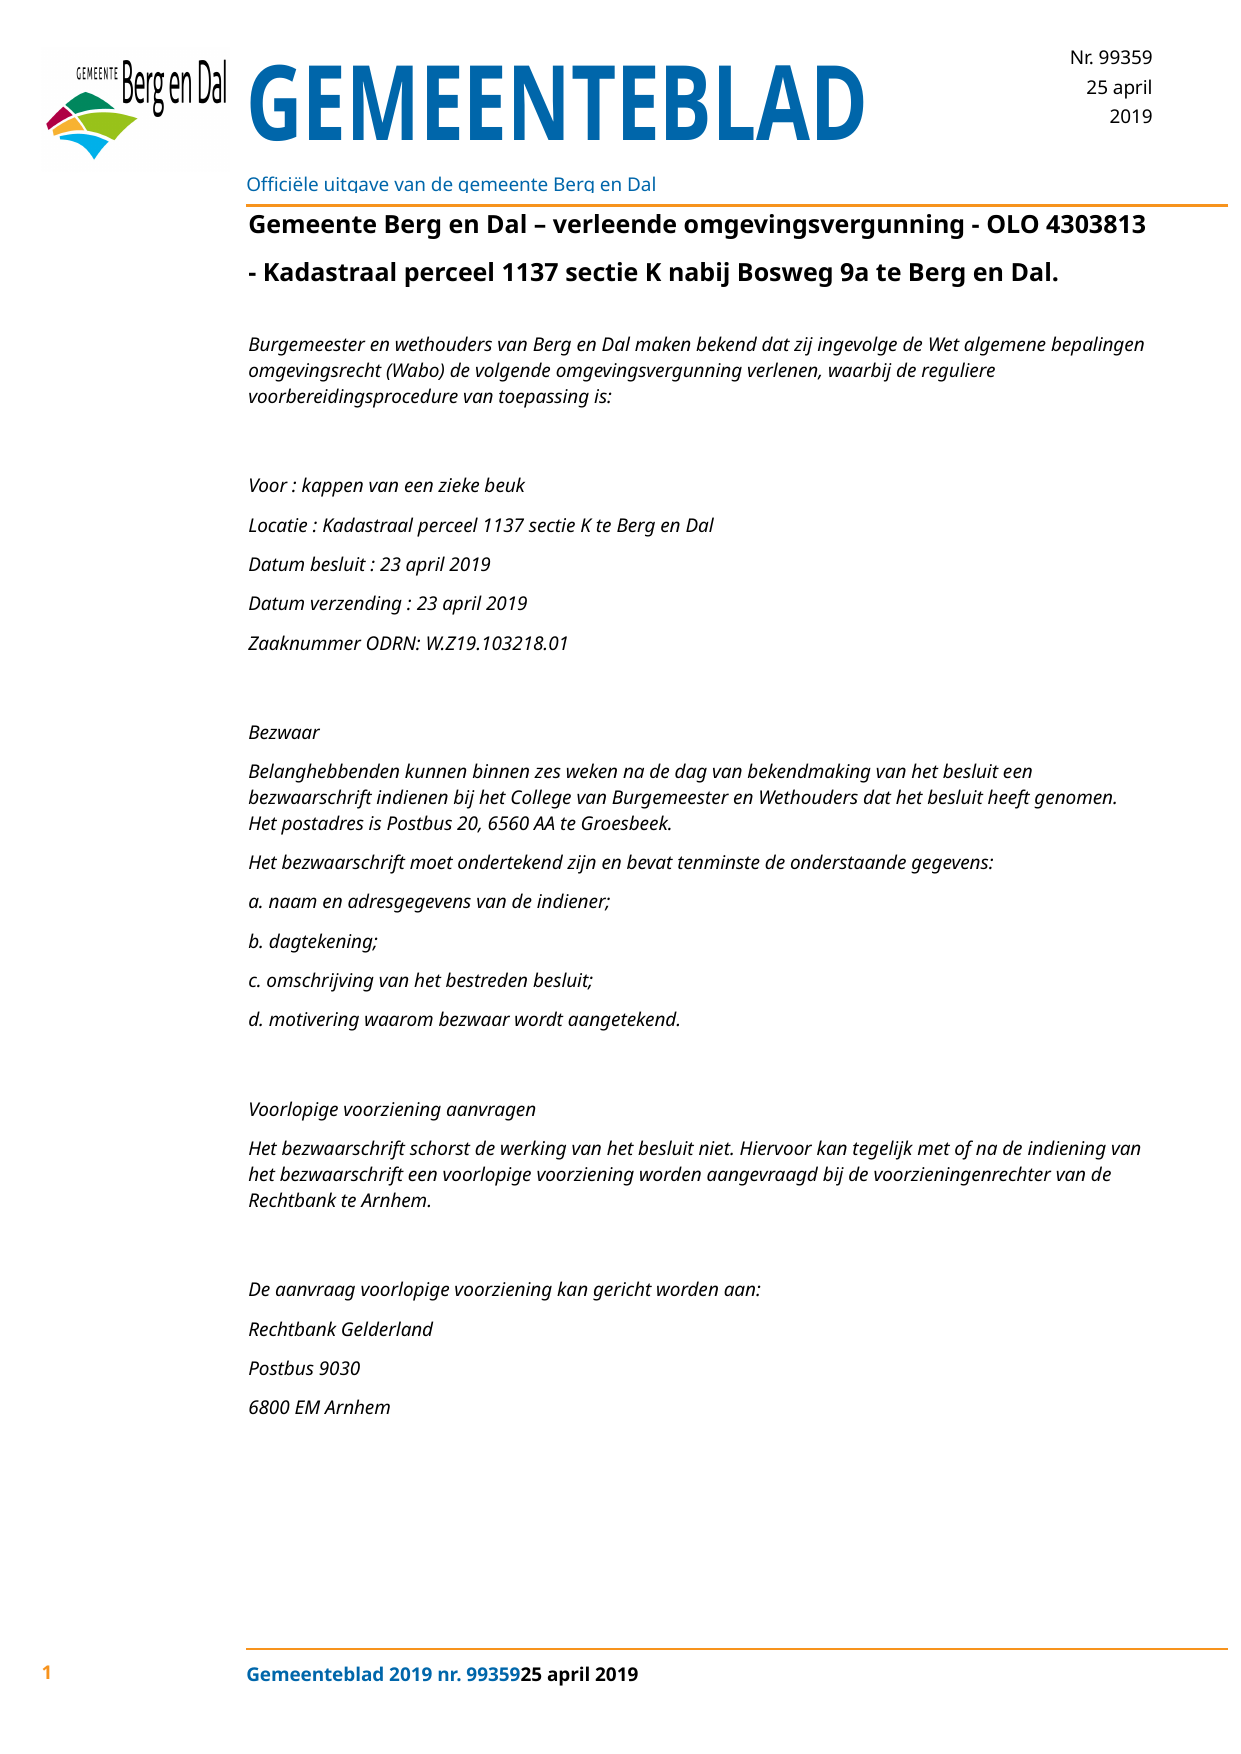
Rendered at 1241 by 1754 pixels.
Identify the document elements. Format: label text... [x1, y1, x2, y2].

text d. motivering waarom bezwaar wordt aangetekend. [248, 1006, 1152, 1032]
text Voor : kappen van een zieke beuk [248, 473, 1152, 498]
text Gemeente Berg en Dal – verleende omgevingsvergunning - OLO 4303813 - Kadastraal perceel 1137 sectie K nabij Bosweg 9a te Berg en Dal. [248, 207, 1152, 288]
text a. naam en adresgegevens van de indiener; [248, 889, 1152, 914]
text Het bezwaarschrift schorst de werking van het besluit niet. Hiervoor kan tegelijk met of na de indiening van het bezwaarschrift een voorlopige voorziening worden aangevraagd bij de voorzieningenrechter van de Rechtbank te Arnhem. [248, 1135, 1152, 1213]
text Datum besluit : 23 april 2019 [248, 551, 1152, 577]
text Burgemeester en wethouders van Berg en Dal maken bekend dat zij ingevolge de Wet algemene bepalingen omgevingsrecht (Wabo) de volgende omgevingsvergunning verlenen, waarbij de reguliere voorbereidingsprocedure van toepassing is: [248, 331, 1152, 409]
text Zaaknummer ODRN: W.Z19.103218.01 [248, 630, 1152, 655]
text Het bezwaarschrift moet ondertekend zijn en bevat tenminste de onderstaande gegevens: [248, 849, 1152, 875]
text 6800 EM Arnhem [248, 1394, 1152, 1420]
text De aanvraag voorlopige voorziening kan gericht worden aan: [248, 1277, 1152, 1302]
text Locatie : Kadastraal perceel 1137 sectie K te Berg en Dal [248, 512, 1152, 538]
picture [41, 47, 231, 172]
text Voorlopige voorziening aanvragen [248, 1096, 1152, 1122]
text c. omschrijving van het bestreden besluit; [248, 967, 1152, 993]
text Datum verzending : 23 april 2019 [248, 590, 1152, 616]
text Belanghebbenden kunnen binnen zes weken na de dag van bekendmaking van het besluit een bezwaarschrift indienen bij het College van Burgemeester en Wethouders dat het besluit heeft genomen. Het postadres is Postbus 20, 6560 AA te Groesbeek. [248, 759, 1152, 836]
text Rechtbank Gelderland [248, 1316, 1152, 1342]
text Postbus 9030 [248, 1355, 1152, 1381]
text b. dagtekening; [248, 928, 1152, 954]
text Bezwaar [248, 719, 1152, 745]
